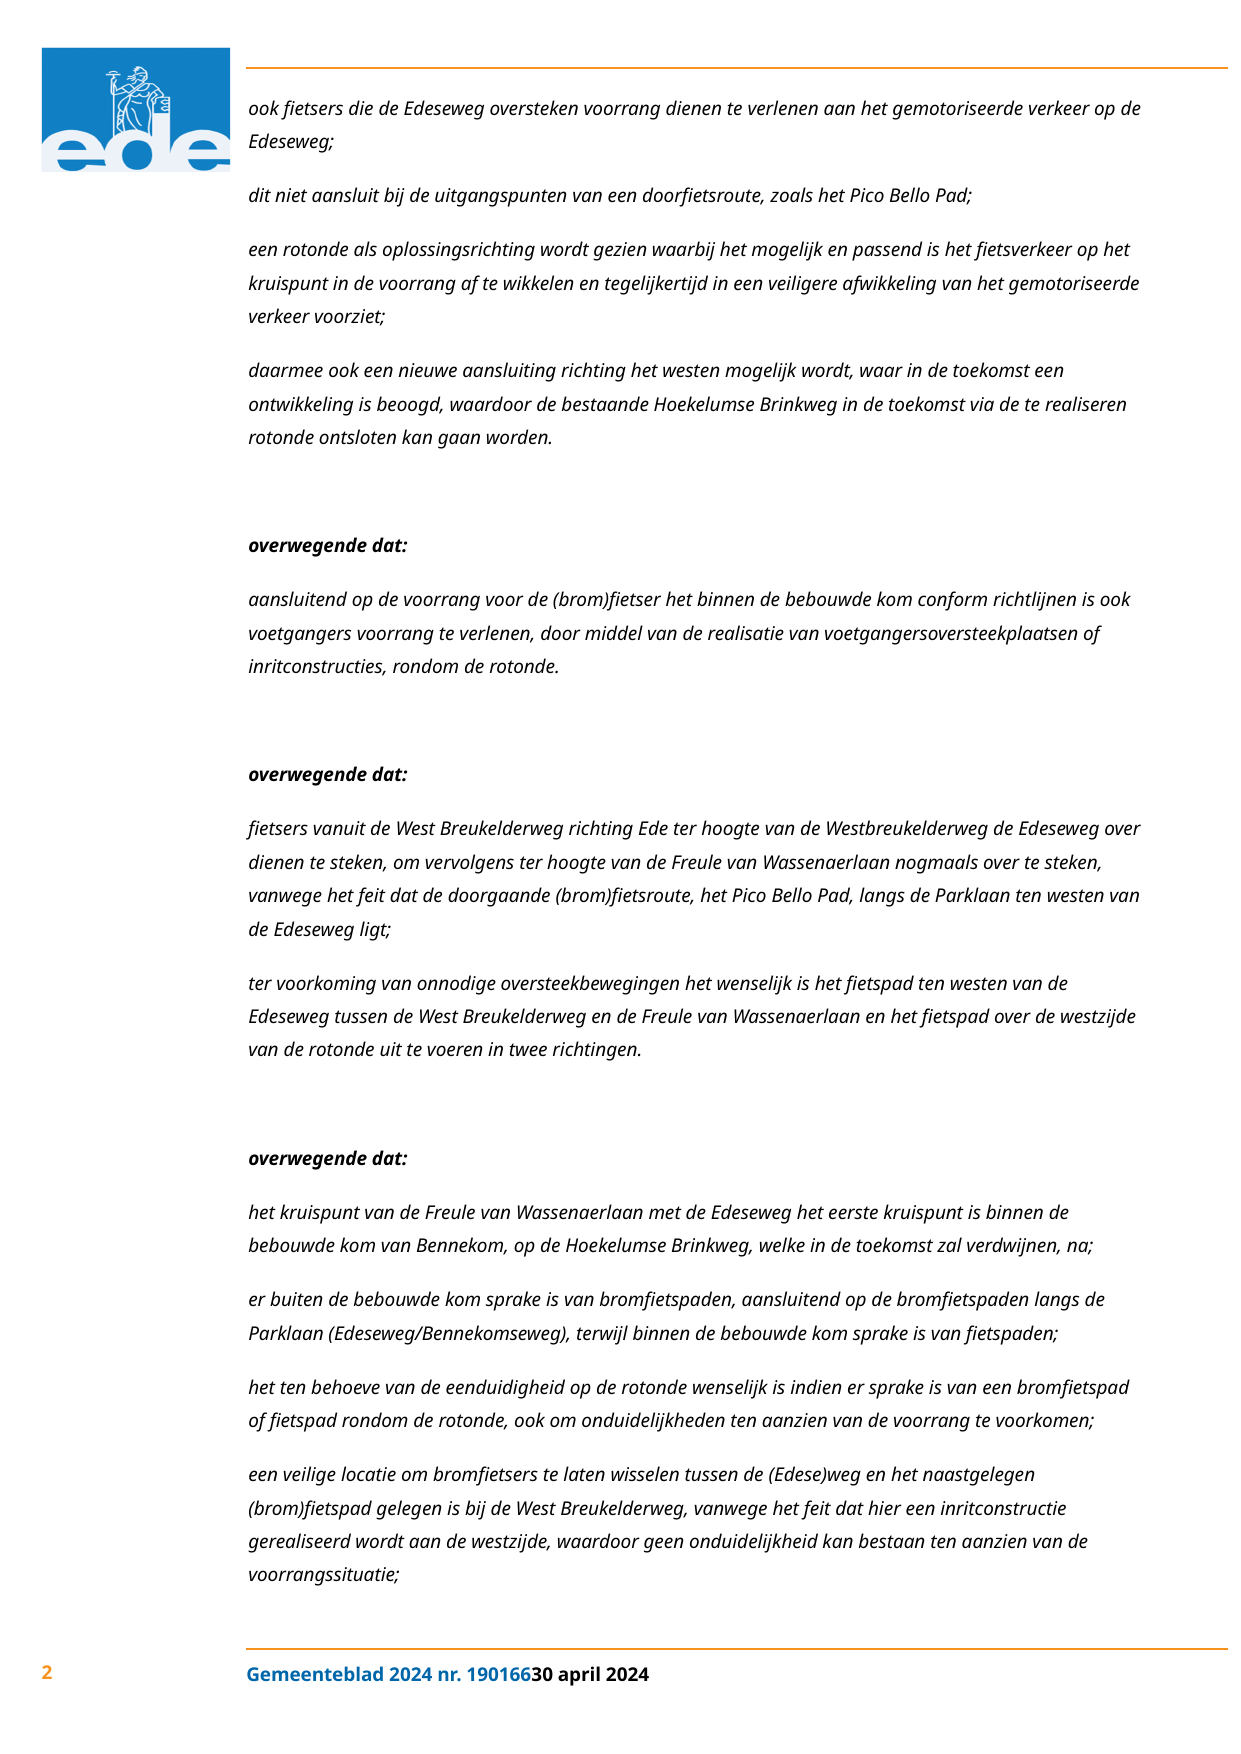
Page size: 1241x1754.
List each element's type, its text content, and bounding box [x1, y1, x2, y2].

text een rotonde als oplossingsrichting wordt gezien waarbij het mogelijk en passend is het fietsverkeer op het kruispunt in de voorrang af te wikkelen en tegelijkertijd in een veiligere afwikkeling van het gemotoriseerde verkeer voorziet; [248, 236, 1152, 329]
text er buiten de bebouwde kom sprake is van bromfietspaden, aansluitend op de bromfietspaden langs de Parklaan (Edeseweg/Bennekomseweg), terwijl binnen de bebouwde kom sprake is van fietspaden; [248, 1286, 1152, 1346]
text overwegende dat: [248, 1145, 1152, 1171]
text ook fietsers die de Edeseweg oversteken voorrang dienen te verlenen aan het gemotoriseerde verkeer op de Edeseweg; [248, 95, 1152, 154]
text daarmee ook een nieuwe aansluiting richting het westen mogelijk wordt, waar in de toekomst een ontwikkeling is beoogd, waardoor de bestaande Hoekelumse Brinkweg in de toekomst via de te realiseren rotonde ontsloten kan gaan worden. [248, 357, 1152, 450]
text ter voorkoming van onnodige oversteekbewegingen het wenselijk is het fietspad ten westen van de Edeseweg tussen de West Breukelderweg en de Freule van Wassenaerlaan en het fietspad over de westzijde van de rotonde uit te voeren in twee richtingen. [248, 970, 1152, 1062]
text aansluitend op de voorrang voor de (brom)fietser het binnen de bebouwde kom conform richtlijnen is ook voetgangers voorrang te verlenen, door middel van de realisatie van voetgangersoversteekplaatsen of inritconstructies, rondom de rotonde. [248, 586, 1152, 679]
text overwegende dat: [248, 532, 1152, 558]
text een veilige locatie om bromfietsers te laten wisselen tussen de (Edese)weg en het naastgelegen (brom)fietspad gelegen is bij de West Breukelderweg, vanwege het feit dat hier een inritconstructie gerealiseerd wordt aan de westzijde, waardoor geen onduidelijkheid kan bestaan ten aanzien van de voorrangssituatie; [248, 1461, 1152, 1587]
text fietsers vanuit de West Breukelderweg richting Ede ter hoogte van de Westbreukelderweg de Edeseweg over dienen te steken, om vervolgens ter hoogte van de Freule van Wassenaerlaan nogmaals over te steken, vanwege het feit dat de doorgaande (brom)fietsroute, het Pico Bello Pad, langs de Parklaan ten westen van de Edeseweg ligt; [248, 815, 1152, 941]
text dit niet aansluit bij de uitgangspunten van een doorfietsroute, zoals het Pico Bello Pad; [248, 182, 1152, 208]
text het kruispunt van de Freule van Wassenaerlaan met de Edeseweg het eerste kruispunt is binnen de bebouwde kom van Bennekom, op de Hoekelumse Brinkweg, welke in de toekomst zal verdwijnen, na; [248, 1199, 1152, 1258]
text overwegende dat: [248, 761, 1152, 787]
text het ten behoeve van de eenduidigheid op de rotonde wenselijk is indien er sprake is van een bromfietspad of fietspad rondom de rotonde, ook om onduidelijkheden ten aanzien van de voorrang te voorkomen; [248, 1374, 1152, 1433]
picture [41, 47, 231, 172]
